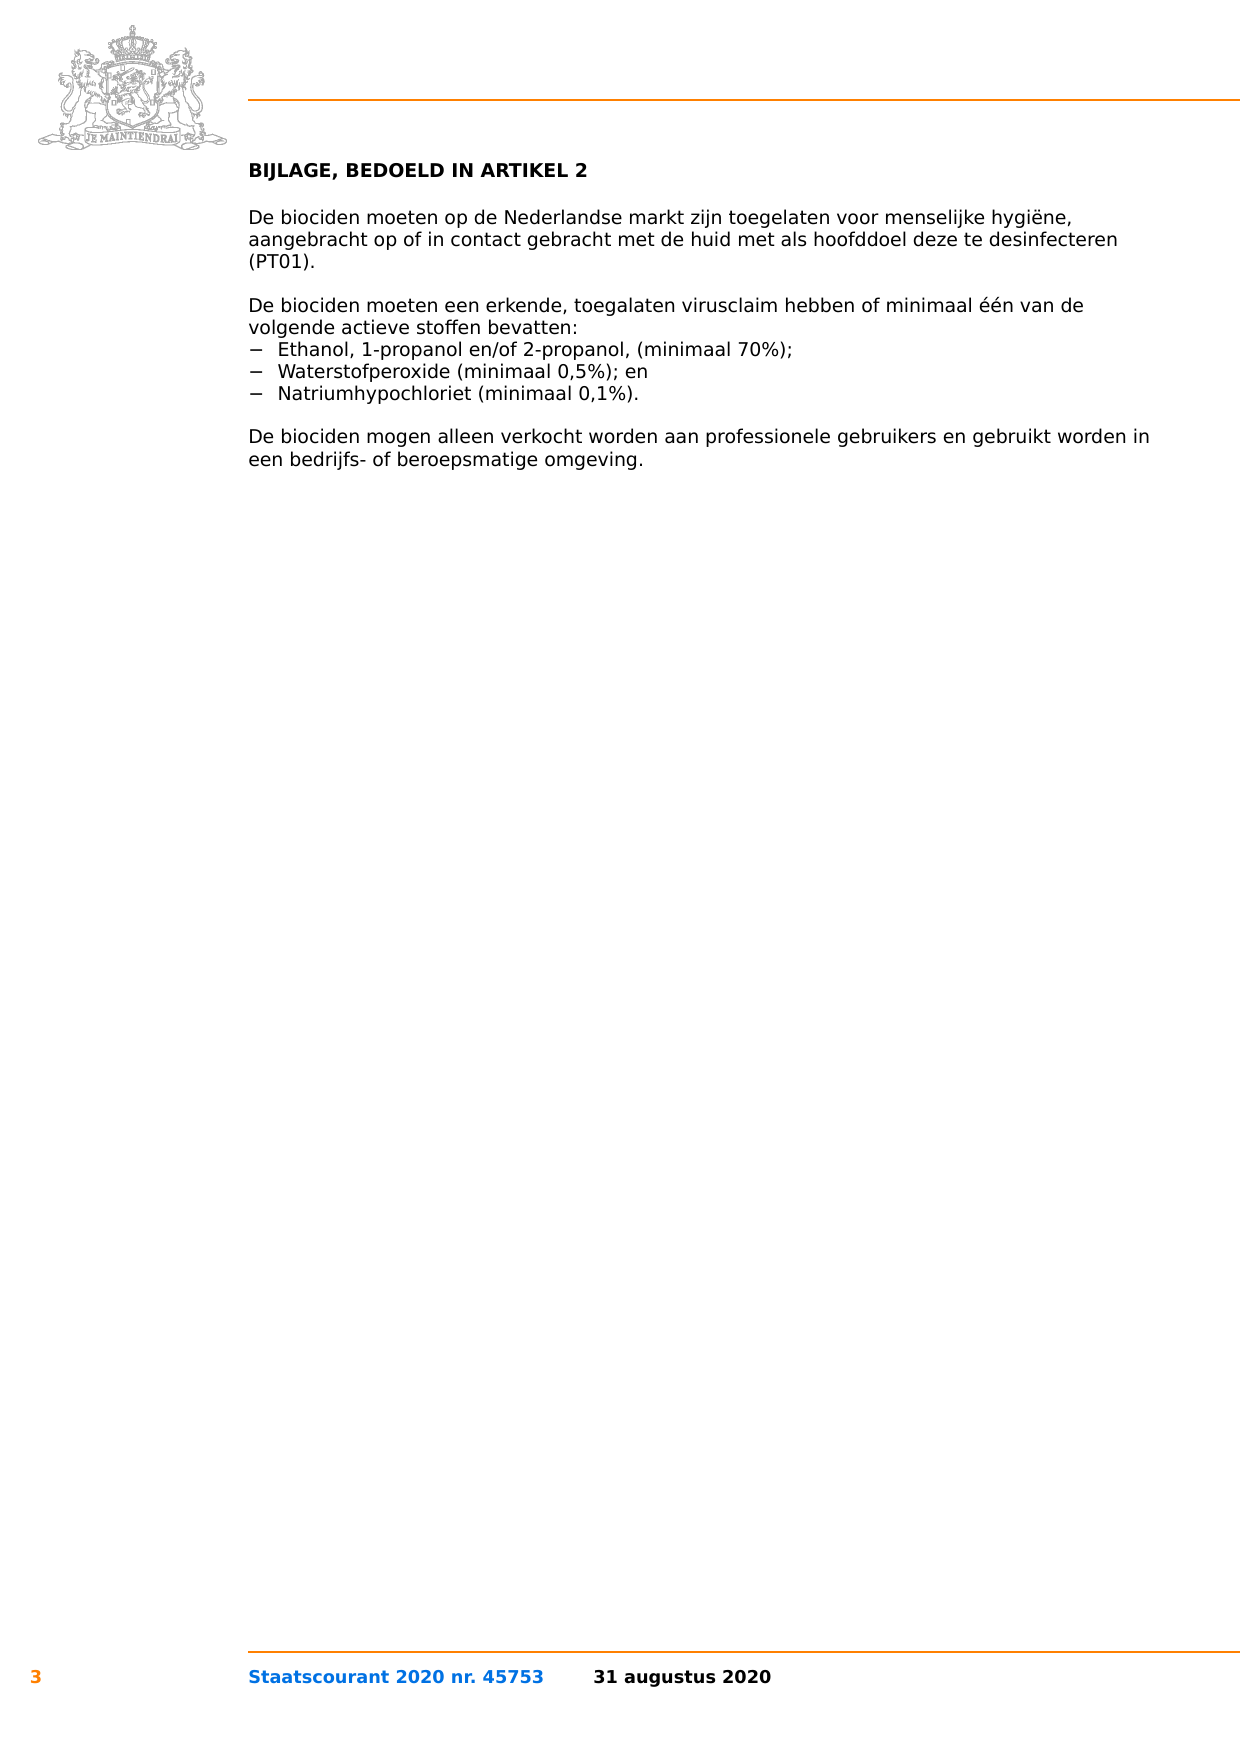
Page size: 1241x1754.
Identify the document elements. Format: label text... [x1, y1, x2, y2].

text − Ethanol, 1-propanol en/of 2-propanol, (minimaal 70%); [248, 339, 1163, 361]
text − Natriumhypochloriet (minimaal 0,1%). [248, 383, 1163, 404]
text De biociden moeten een erkende, toegalaten virusclaim hebben of minimaal één van de volgende actieve stoffen bevatten: [248, 295, 1163, 339]
text De biociden moeten op de Nederlandse markt zijn toegelaten voor menselijke hygiëne, aangebracht op of in contact gebracht met de huid met als hoofddoel deze te desinfecteren (PT01). [248, 207, 1163, 273]
text De biociden mogen alleen verkocht worden aan professionele gebruikers en gebruikt worden in een bedrijfs- of beroepsmatige omgeving. [248, 426, 1163, 470]
subtitle BIJLAGE, BEDOELD IN ARTIKEL 2 [248, 160, 1163, 182]
text − Waterstofperoxide (minimaal 0,5%); en [248, 361, 1163, 383]
picture [38, 25, 227, 150]
